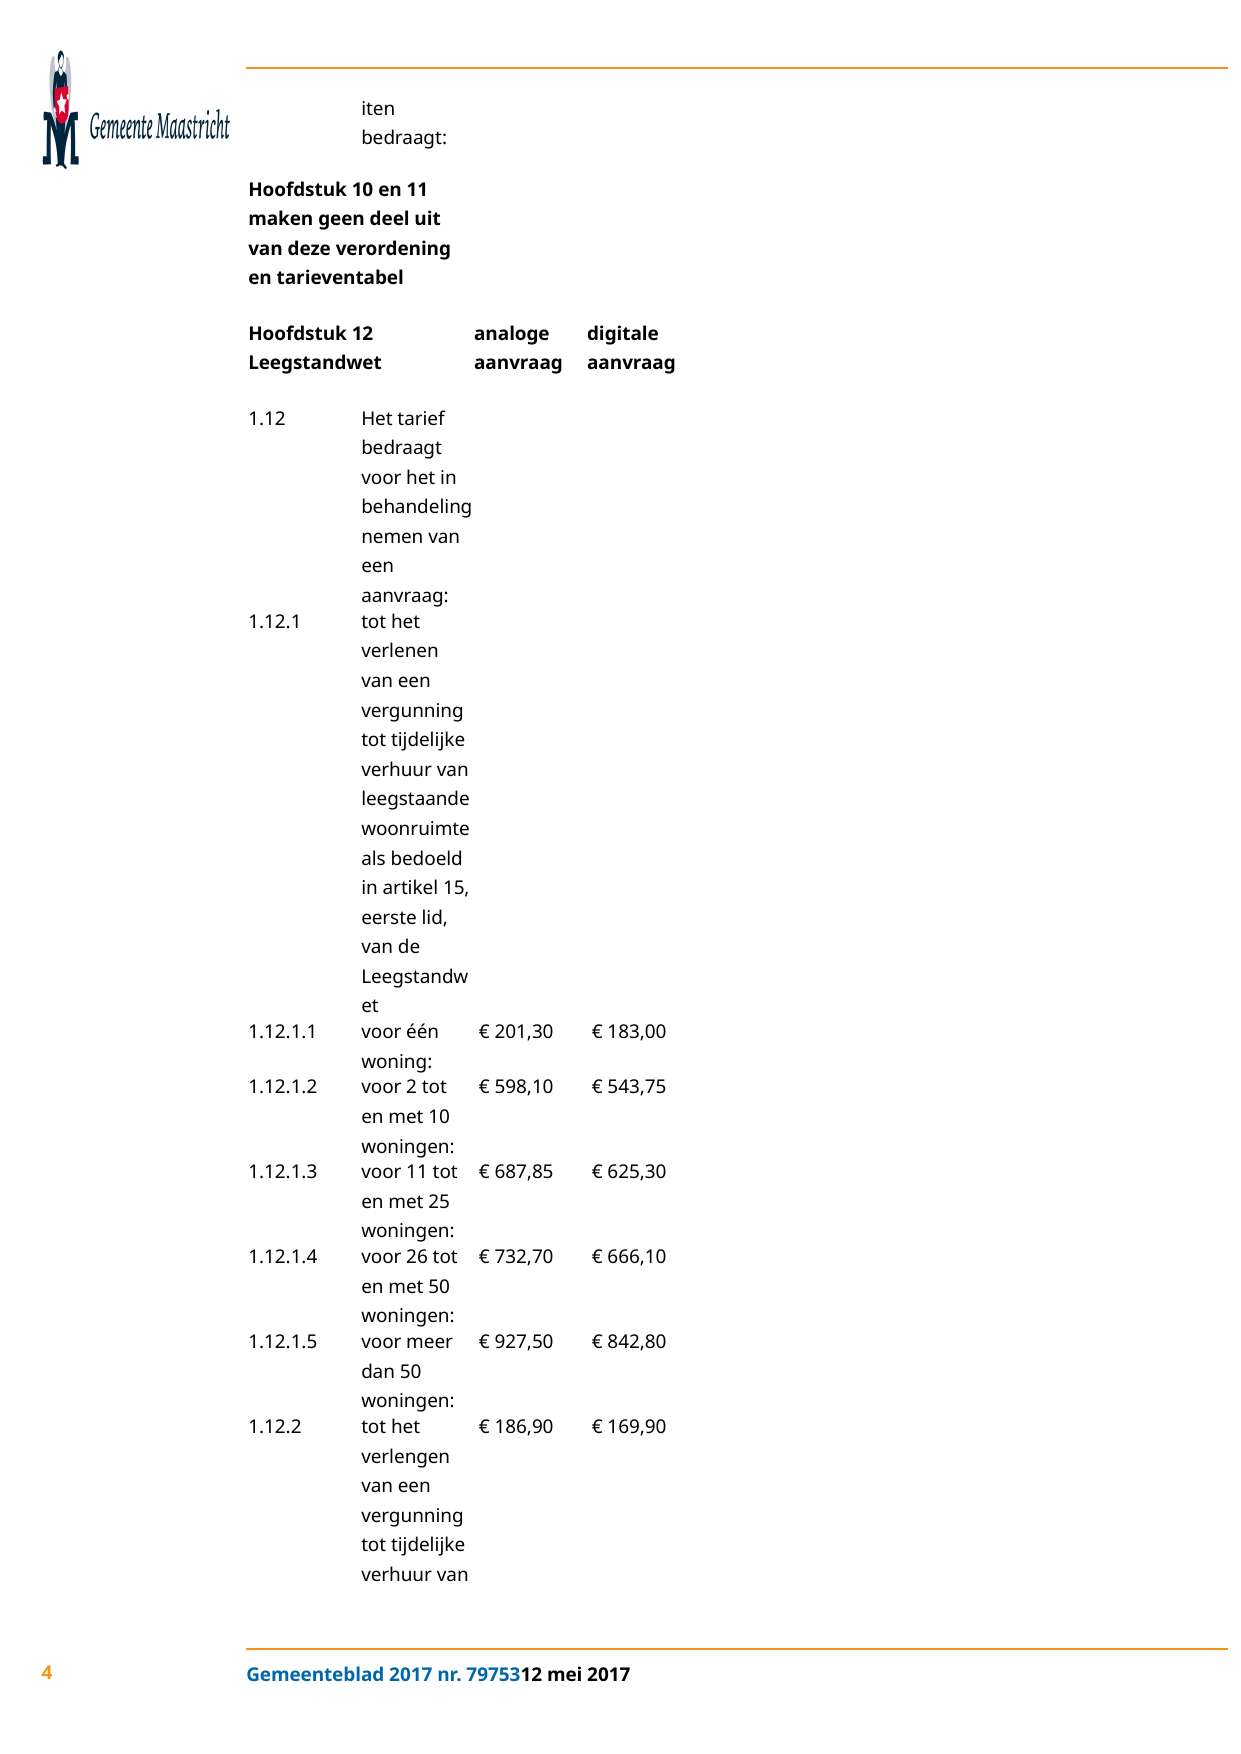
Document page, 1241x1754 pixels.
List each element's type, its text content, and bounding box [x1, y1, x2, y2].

table_cell [248, 95, 361, 150]
table_cell 1.12.1.3 [248, 1159, 361, 1243]
picture [41, 47, 231, 172]
table_cell [248, 150, 361, 176]
table_cell 1.12.1.4 [248, 1244, 361, 1328]
table_cell voor één woning: [361, 1018, 474, 1074]
table_cell tot het verlengen van een vergunning tot tijdelijke verhuur van [361, 1413, 474, 1587]
table_cell voor 11 tot en met 25 woningen: [361, 1159, 474, 1243]
table_cell [474, 150, 587, 176]
table_cell € 842,80 [587, 1328, 700, 1413]
table_cell € 201,30 [474, 1018, 587, 1074]
table_cell € 927,50 [474, 1328, 587, 1413]
table_cell 1.12.1.1 [248, 1018, 361, 1074]
table_cell [474, 176, 587, 320]
table_cell 1.12.2 [248, 1413, 361, 1587]
table_cell 1.12.1.5 [248, 1328, 361, 1413]
table_cell [474, 405, 587, 608]
table_cell [587, 150, 700, 176]
table_cell € 169,90 [587, 1413, 700, 1587]
table_cell [361, 150, 474, 176]
table_cell iten bedraagt: [361, 95, 474, 150]
table_cell voor 26 tot en met 50 woningen: [361, 1244, 474, 1328]
table_cell Hoofdstuk 10 en 11 maken geen deel uit van deze verordening en tarieventabel [248, 176, 474, 320]
table_cell voor meer dan 50 woningen: [361, 1328, 474, 1413]
table_cell 1.12.1.2 [248, 1074, 361, 1158]
table_cell € 183,00 [587, 1018, 700, 1074]
table_cell [587, 95, 700, 150]
table_cell € 186,90 [474, 1413, 587, 1587]
table_cell Hoofdstuk 12 Leegstandwet [248, 320, 474, 405]
table_cell tot het verlenen van een vergunning tot tijdelijke verhuur van leegstaande woonruimte als bedoeld in artikel 15, eerste lid, van de Leegstandwet [361, 608, 474, 1018]
table_cell Het tarief bedraagt voor het in behandeling nemen van een aanvraag: [361, 405, 474, 608]
table_cell € 543,75 [587, 1074, 700, 1158]
table_cell [700, 320, 813, 405]
table_cell [474, 95, 587, 150]
table_cell € 598,10 [474, 1074, 587, 1158]
table_cell 1.12.1 [248, 608, 361, 1018]
table_cell 1.12 [248, 405, 361, 608]
table_cell € 625,30 [587, 1159, 700, 1243]
table_cell € 687,85 [474, 1159, 587, 1243]
table_cell € 666,10 [587, 1244, 700, 1328]
table_cell € 732,70 [474, 1244, 587, 1328]
table_cell voor 2 tot en met 10 woningen: [361, 1074, 474, 1158]
table_cell digitale aanvraag [587, 320, 700, 405]
table_cell analoge aanvraag [474, 320, 587, 405]
